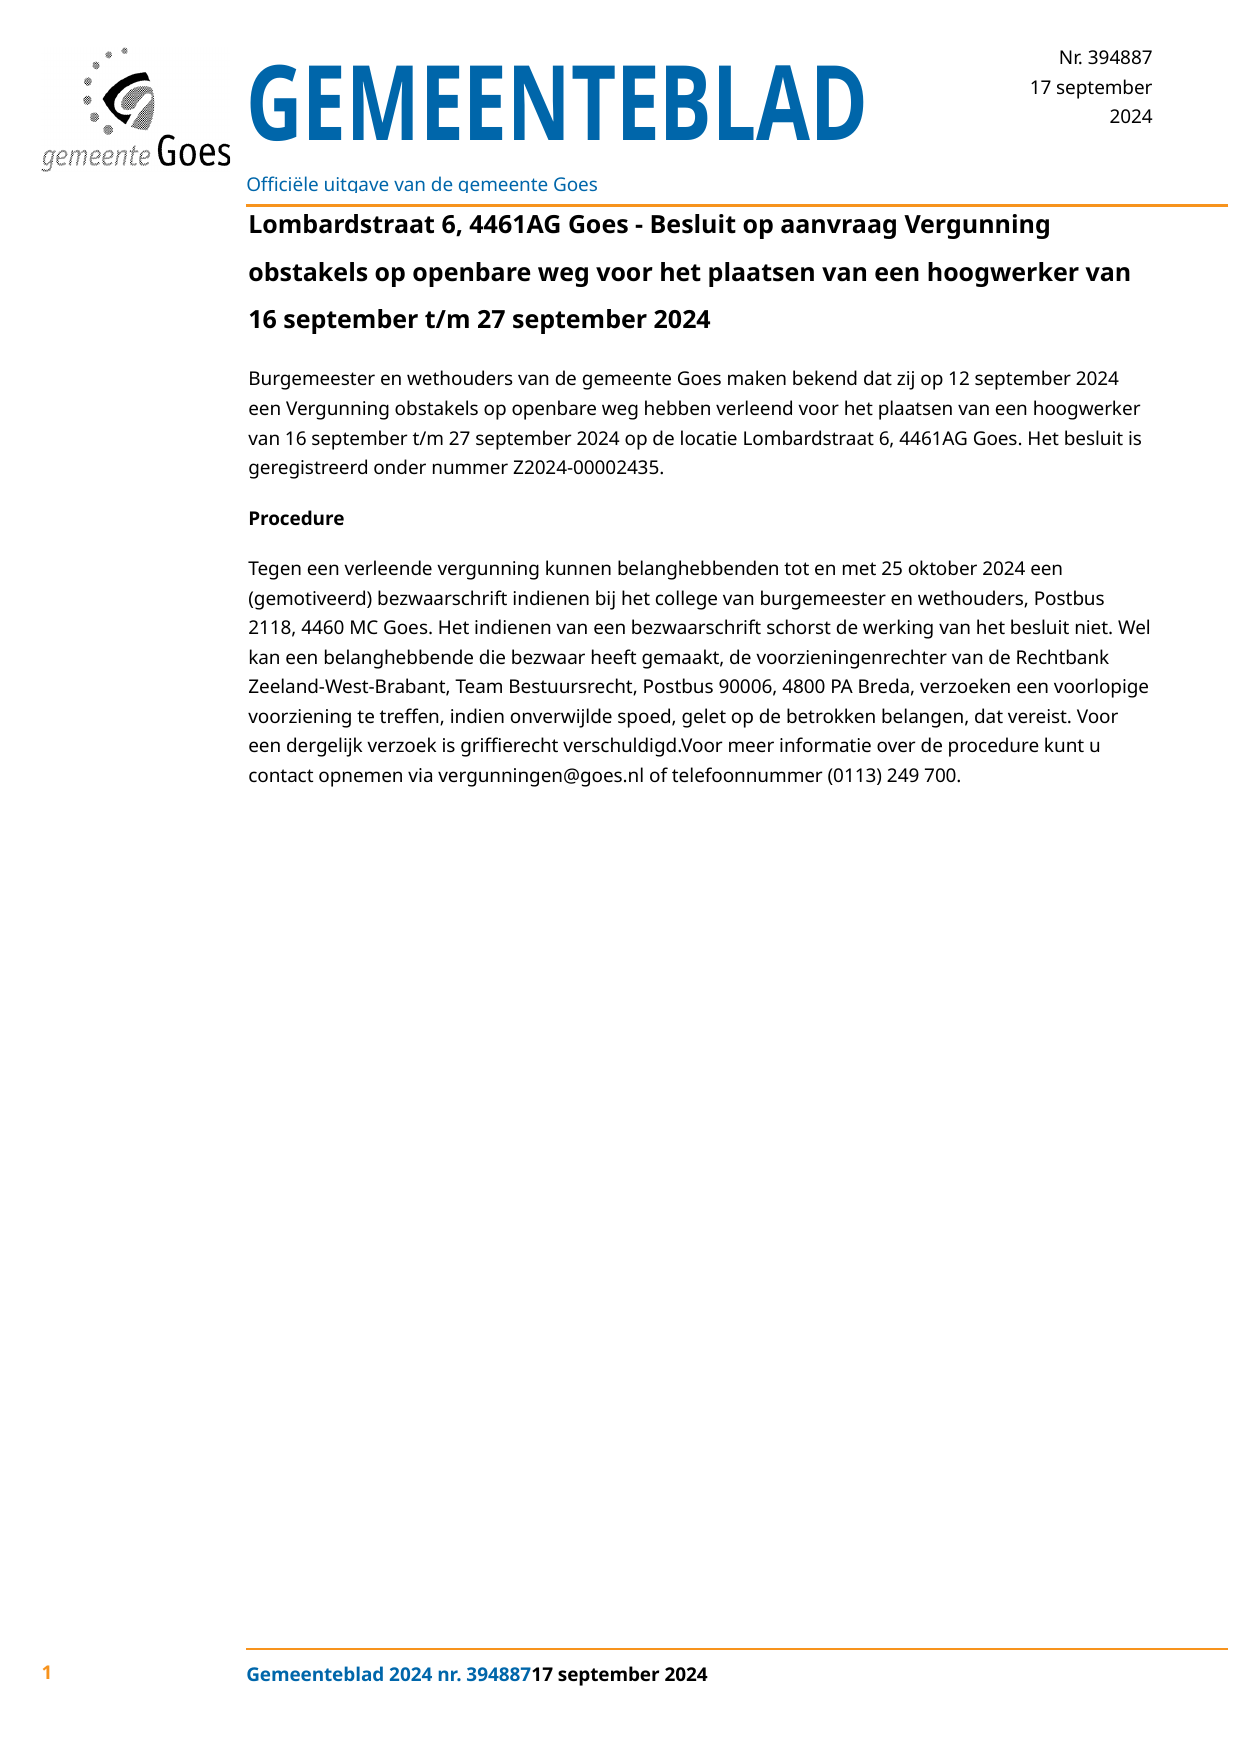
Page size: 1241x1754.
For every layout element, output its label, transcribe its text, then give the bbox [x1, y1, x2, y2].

text Lombardstraat 6, 4461AG Goes - Besluit op aanvraag Vergunning obstakels op openbare weg voor het plaatsen van een hoogwerker van 16 september t/m 27 september 2024 [248, 207, 1152, 336]
text Burgemeester en wethouders van de gemeente Goes maken bekend dat zij op 12 september 2024 een Vergunning obstakels op openbare weg hebben verleend voor het plaatsen van een hoogwerker van 16 september t/m 27 september 2024 op de locatie Lombardstraat 6, 4461AG Goes. Het besluit is geregistreerd onder nummer Z2024-00002435. [248, 366, 1152, 480]
text Tegen een verleende vergunning kunnen belanghebbenden tot en met 25 oktober 2024 een (gemotiveerd) bezwaarschrift indienen bij het college van burgemeester en wethouders, Postbus 2118, 4460 MC Goes. Het indienen van een bezwaarschrift schorst de werking van het besluit niet. Wel kan een belanghebbende die bezwaar heeft gemaakt, de voorzieningenrechter van de Rechtbank Zeeland-West-Brabant, Team Bestuursrecht, Postbus 90006, 4800 PA Breda, verzoeken een voorlopige voorziening te treffen, indien onverwijlde spoed, gelet op de betrokken belangen, dat vereist. Voor een dergelijk verzoek is griffierecht verschuldigd.Voor meer informatie over de procedure kunt u contact opnemen via vergunningen@goes.nl of telefoonnummer (0113) 249 700. [248, 555, 1152, 788]
picture [41, 47, 231, 172]
text Procedure [248, 505, 1152, 530]
